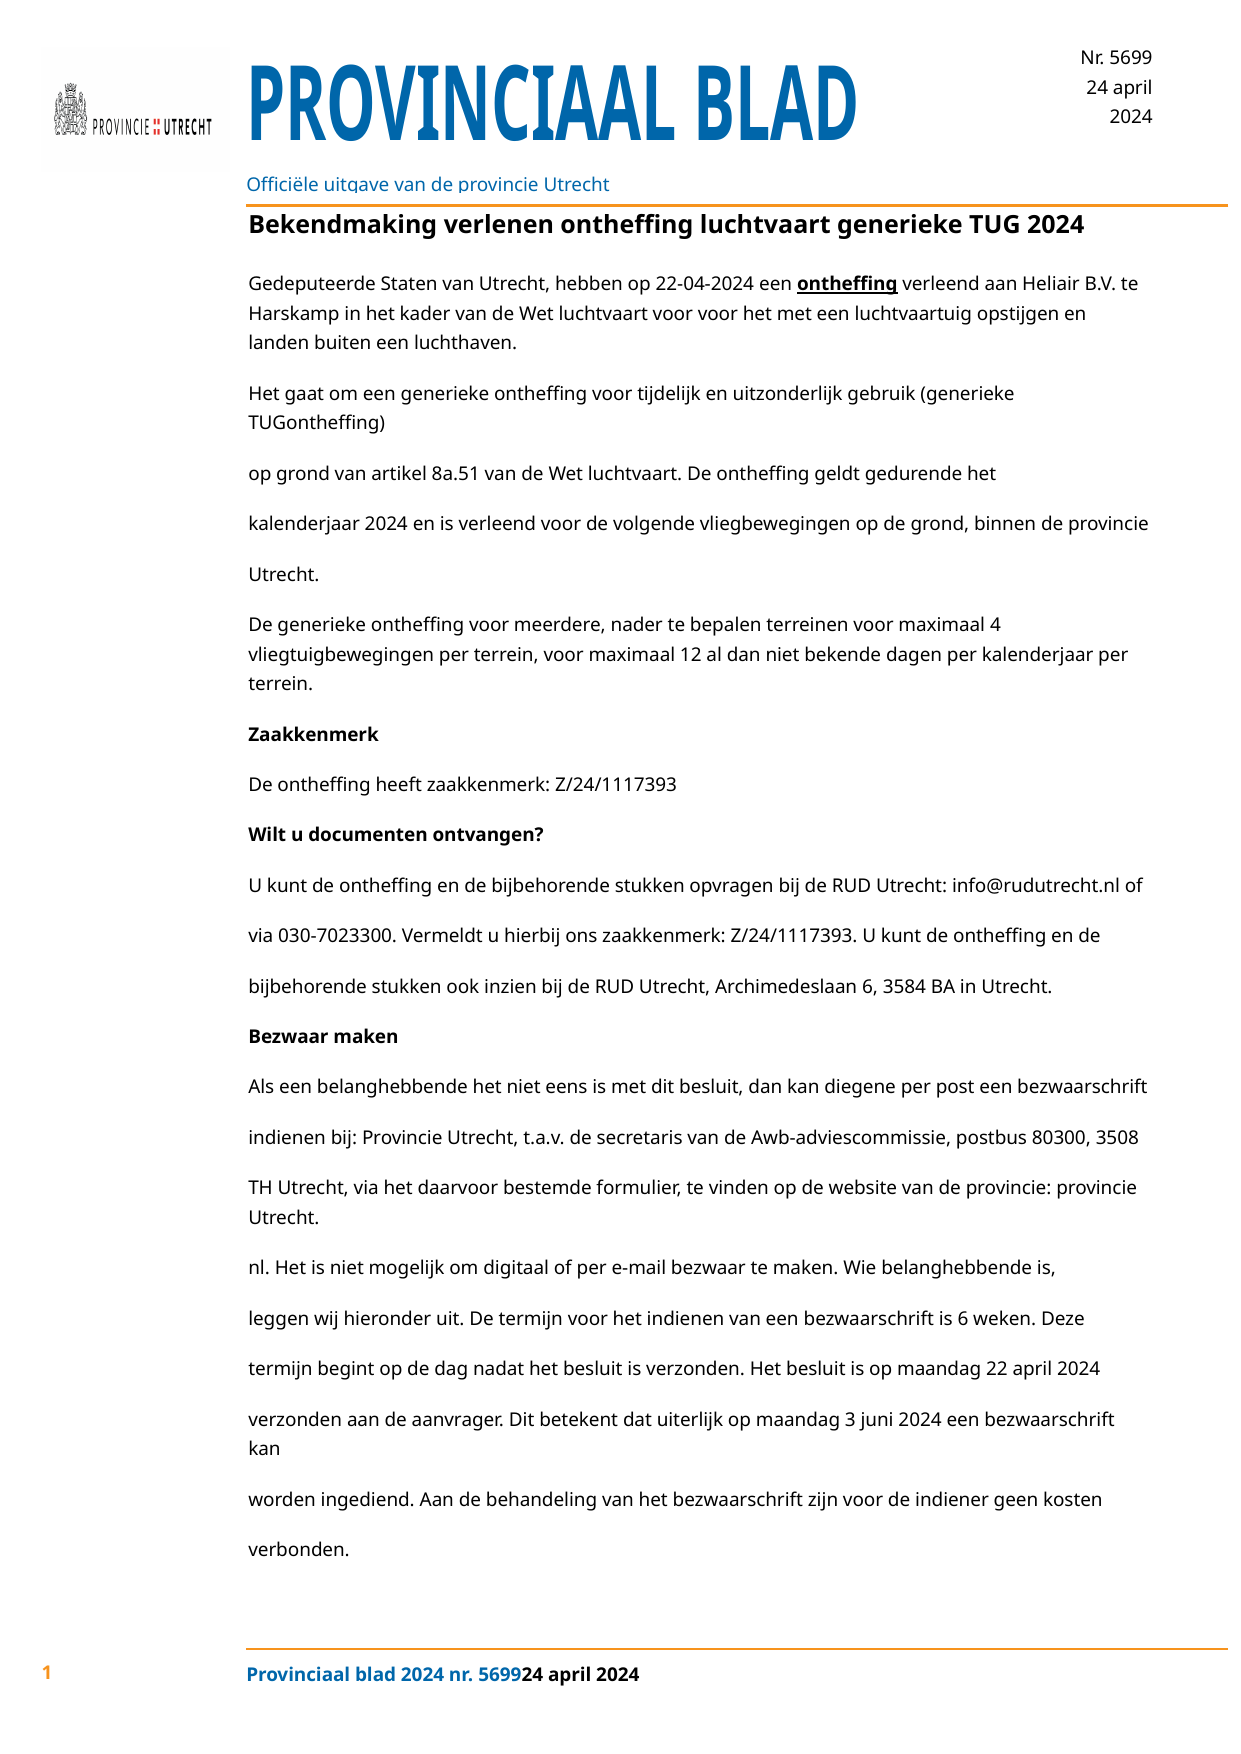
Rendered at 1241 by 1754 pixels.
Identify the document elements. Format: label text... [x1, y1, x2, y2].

picture [41, 47, 231, 172]
text nl. Het is niet mogelijk om digitaal of per e-mail bezwaar te maken. Wie belanghebbende is, [248, 1254, 1152, 1280]
text termijn begint op de dag nadat het besluit is verzonden. Het besluit is op maandag 22 april 2024 [248, 1355, 1152, 1381]
text worden ingediend. Aan de behandeling van het bezwaarschrift zijn voor de indiener geen kosten [248, 1486, 1152, 1511]
text Bekendmaking verlenen ontheffing luchtvaart generieke TUG 2024 [248, 207, 1152, 241]
text Bezwaar maken [248, 1023, 1152, 1049]
text De generieke ontheffing voor meerdere, nader te bepalen terreinen voor maximaal 4 vliegtuigbewegingen per terrein, voor maximaal 12 al dan niet bekende dagen per kalenderjaar per terrein. [248, 611, 1152, 696]
text Gedeputeerde Staten van Utrecht, hebben op 22-04-2024 een ontheffing verleend aan Heliair B.V. te Harskamp in het kader van de Wet luchtvaart voor voor het met een luchtvaartuig opstijgen en landen buiten een luchthaven. [248, 270, 1152, 355]
text verzonden aan de aanvrager. Dit betekent dat uiterlijk op maandag 3 juni 2024 een bezwaarschrift kan [248, 1406, 1152, 1461]
text De ontheffing heeft zaakkenmerk: Z/24/1117393 [248, 771, 1152, 797]
text Als een belanghebbende het niet eens is met dit besluit, dan kan diegene per post een bezwaarschrift [248, 1074, 1152, 1099]
text TH Utrecht, via het daarvoor bestemde formulier, te vinden op de website van de provincie: provincie Utrecht. [248, 1174, 1152, 1230]
text U kunt de ontheffing en de bijbehorende stukken opvragen bij de RUD Utrecht: info@rudutrecht.nl of [248, 872, 1152, 898]
text Wilt u documenten ontvangen? [248, 822, 1152, 847]
text Het gaat om een generieke ontheffing voor tijdelijk en uitzonderlijk gebruik (generieke TUGontheffing) [248, 380, 1152, 435]
text via 030-7023300. Vermeldt u hierbij ons zaakkenmerk: Z/24/1117393. U kunt de ontheffing en de [248, 922, 1152, 948]
text indienen bij: Provincie Utrecht, t.a.v. de secretaris van de Awb-adviescommissie, postbus 80300, 3508 [248, 1124, 1152, 1150]
text verbonden. [248, 1536, 1152, 1562]
text leggen wij hieronder uit. De termijn voor het indienen van een bezwaarschrift is 6 weken. Deze [248, 1305, 1152, 1331]
text bijbehorende stukken ook inzien bij de RUD Utrecht, Archimedeslaan 6, 3584 BA in Utrecht. [248, 973, 1152, 998]
text Zaakkenmerk [248, 721, 1152, 746]
text kalenderjaar 2024 en is verleend voor de volgende vliegbewegingen op de grond, binnen de provincie [248, 510, 1152, 536]
text op grond van artikel 8a.51 van de Wet luchtvaart. De ontheffing geldt gedurende het [248, 460, 1152, 486]
text Utrecht. [248, 561, 1152, 586]
